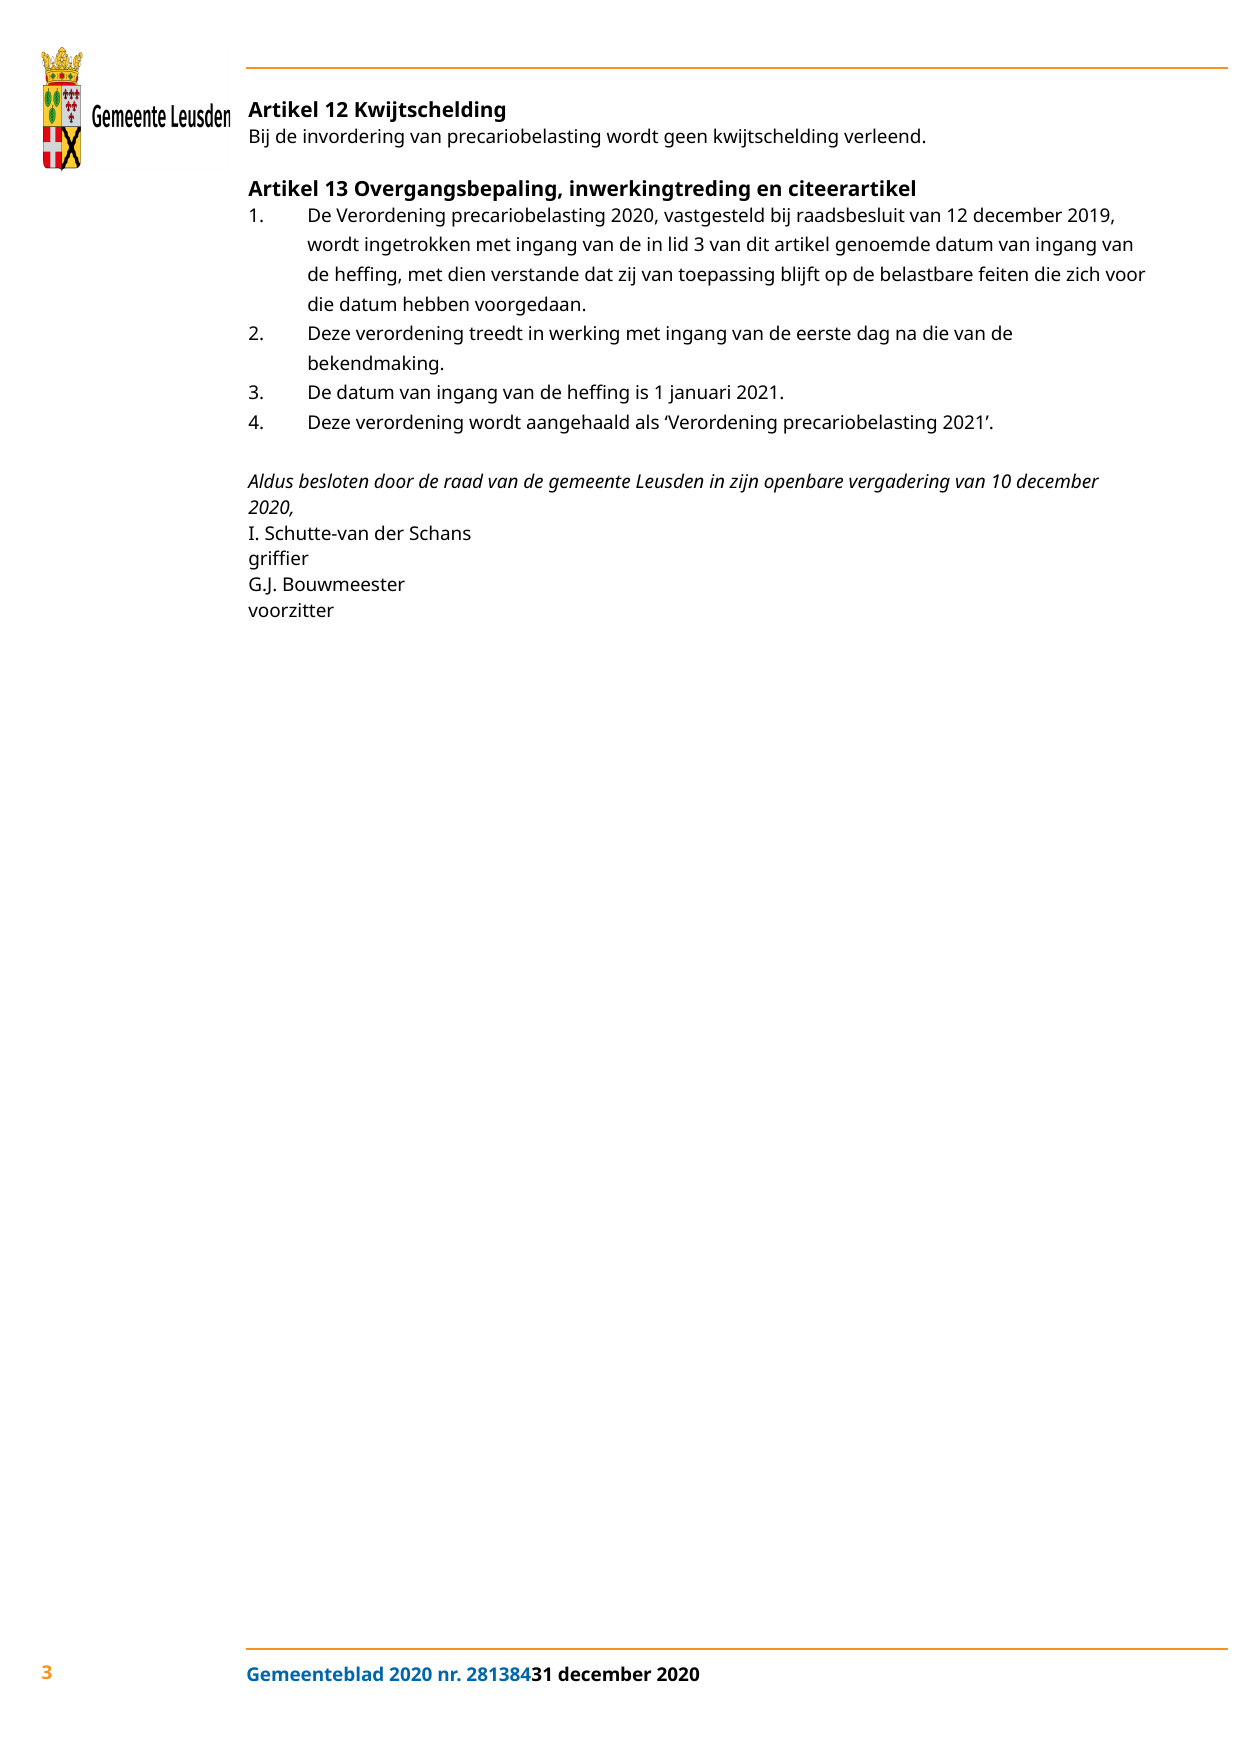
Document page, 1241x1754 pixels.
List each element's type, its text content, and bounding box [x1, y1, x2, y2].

picture [41, 47, 231, 172]
text voorzitter [248, 597, 1152, 623]
text Aldus besloten door de raad van de gemeente Leusden in zijn openbare vergadering van 10 december 2020, [248, 468, 1152, 520]
text I. Schutte-van der Schans [248, 520, 1152, 546]
text Bij de invordering van precariobelasting wordt geen kwijtschelding verleend. [248, 123, 1152, 149]
list De datum van ingang van de heffing is 1 januari 2021. [248, 379, 1152, 405]
text Artikel 13 Overgangsbepaling, inwerkingtreding en citeerartikel [248, 174, 1152, 202]
text G.J. Bouwmeester [248, 571, 1152, 597]
text Artikel 12 Kwijtschelding [248, 95, 1152, 123]
text griffier [248, 546, 1152, 571]
list Deze verordening wordt aangehaald als ‘Verordening precariobelasting 2021’. [248, 409, 1152, 435]
list Deze verordening treedt in werking met ingang van de eerste dag na die van de bekendmaking. [248, 320, 1152, 376]
list De Verordening precariobelasting 2020, vastgesteld bij raadsbesluit van 12 december 2019, wordt ingetrokken met ingang van de in lid 3 van dit artikel genoemde datum van ingang van de heffing, met dien verstande dat zij van toepassing blijft op de belastbare feiten die zich voor die datum hebben voorgedaan. [248, 202, 1152, 317]
